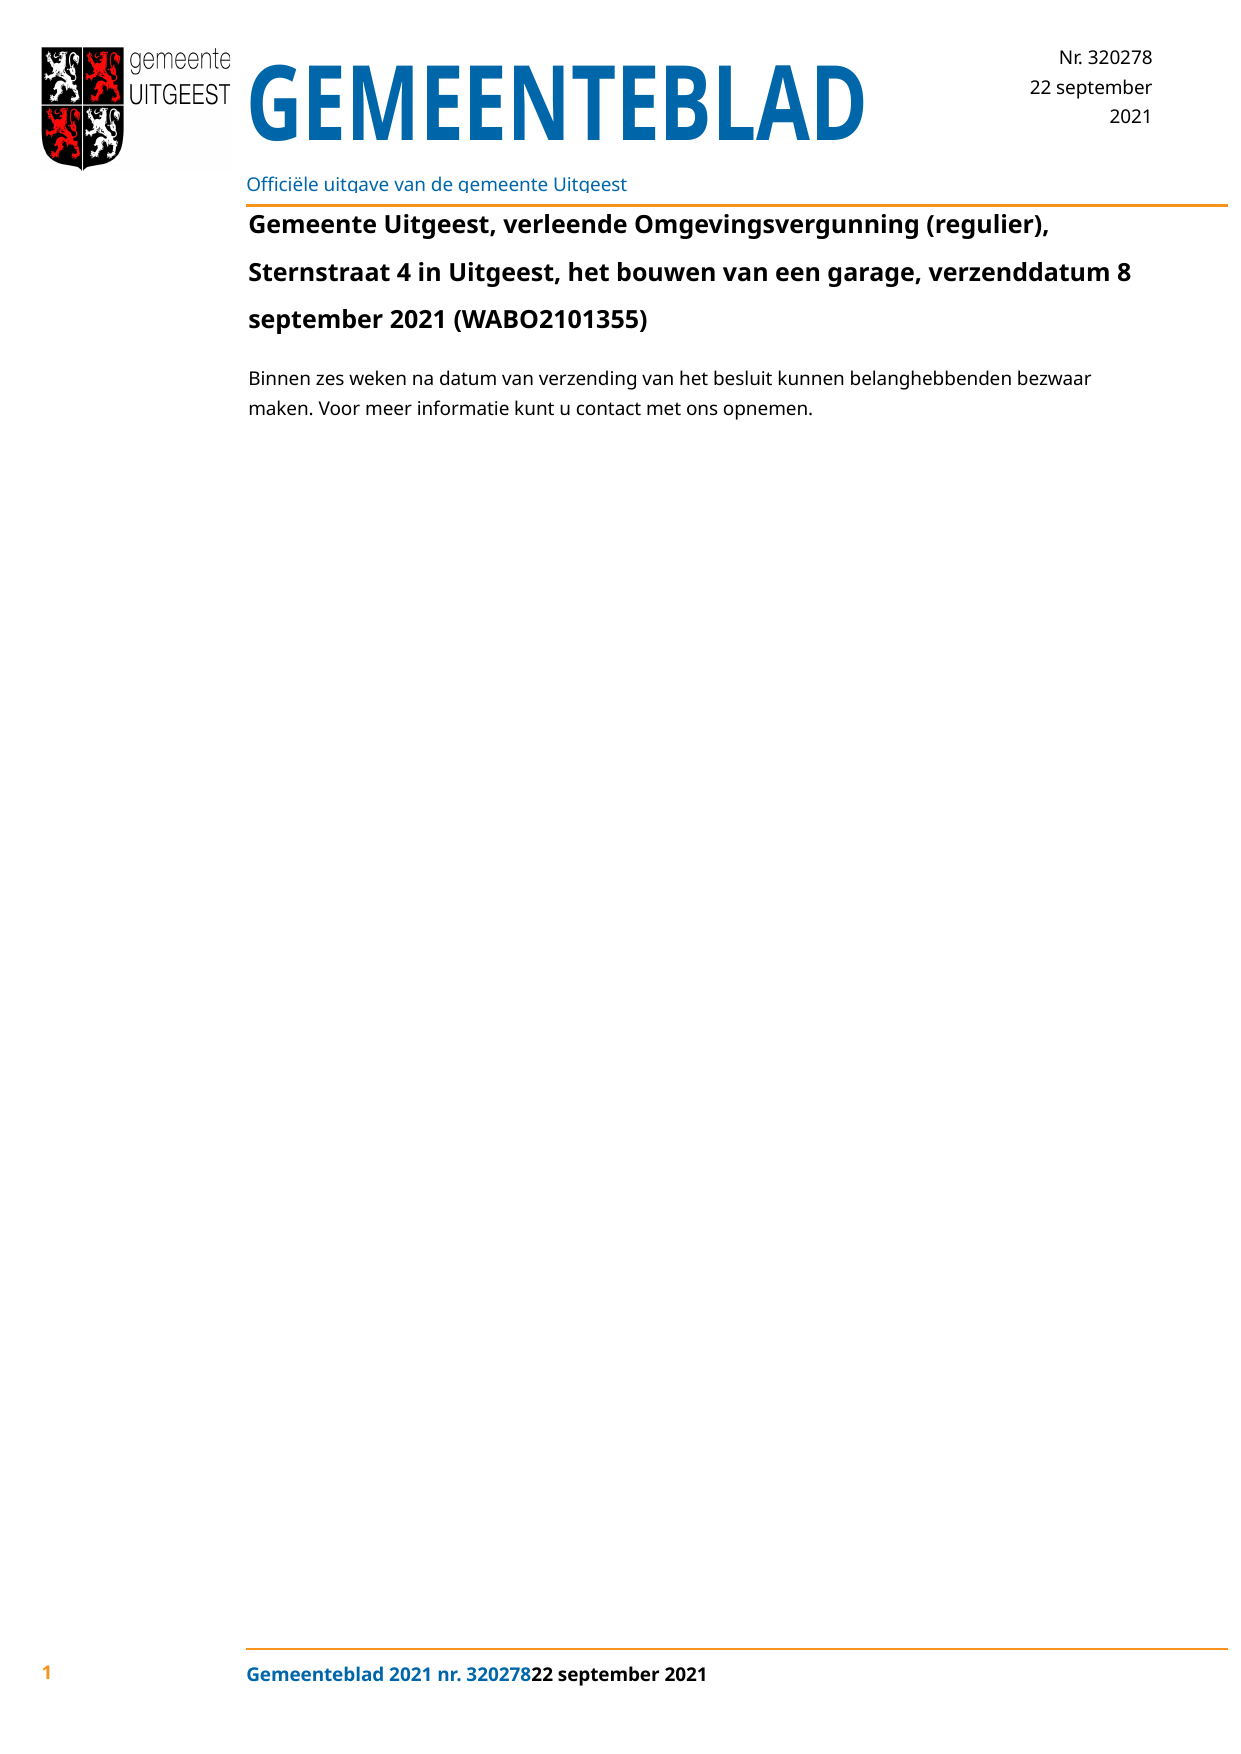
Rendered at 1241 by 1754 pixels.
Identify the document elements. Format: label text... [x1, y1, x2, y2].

text Binnen zes weken na datum van verzending van het besluit kunnen belanghebbenden bezwaar maken. Voor meer informatie kunt u contact met ons opnemen. [248, 366, 1152, 421]
picture [41, 47, 231, 172]
text Gemeente Uitgeest, verleende Omgevingsvergunning (regulier), Sternstraat 4 in Uitgeest, het bouwen van een garage, verzenddatum 8 september 2021 (WABO2101355) [248, 207, 1152, 336]
